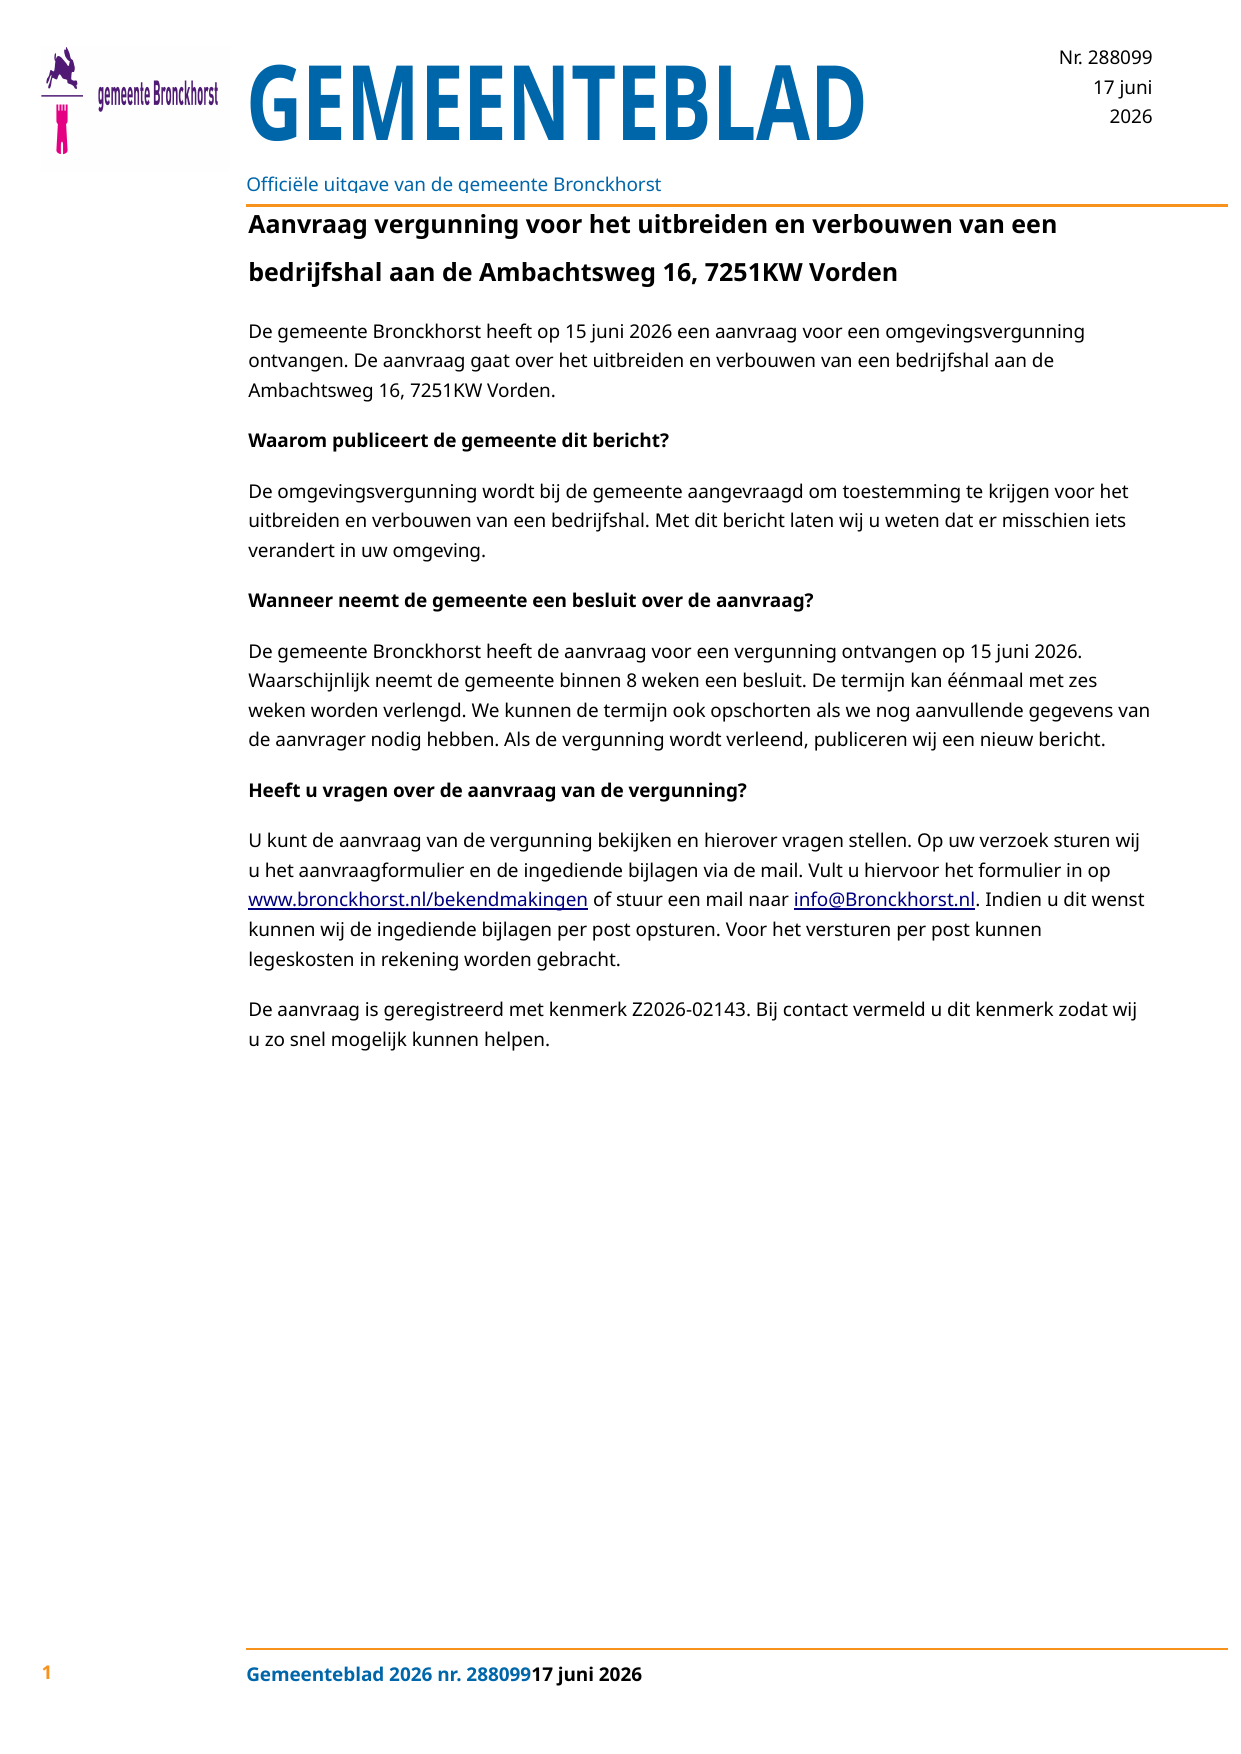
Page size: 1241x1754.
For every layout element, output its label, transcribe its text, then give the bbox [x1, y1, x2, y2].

text De gemeente Bronckhorst heeft op 15 juni 2026 een aanvraag voor een omgevingsvergunning ontvangen. De aanvraag gaat over het uitbreiden en verbouwen van een bedrijfshal aan de Ambachtsweg 16, 7251KW Vorden. [248, 318, 1152, 403]
text Aanvraag vergunning voor het uitbreiden en verbouwen van een bedrijfshal aan de Ambachtsweg 16, 7251KW Vorden [248, 207, 1152, 288]
text De omgevingsvergunning wordt bij de gemeente aangevraagd om toestemming te krijgen voor het uitbreiden en verbouwen van een bedrijfshal. Met dit bericht laten wij u weten dat er misschien iets verandert in uw omgeving. [248, 478, 1152, 563]
text Waarom publiceert de gemeente dit bericht? [248, 427, 1152, 453]
text U kunt de aanvraag van de vergunning bekijken en hierover vragen stellen. Op uw verzoek sturen wij u het aanvraagformulier en de ingediende bijlagen via de mail. Vult u hiervoor het formulier in op www.bronckhorst.nl/bekendmakingen of stuur een mail naar info@Bronckhorst.nl. Indien u dit wenst kunnen wij de ingediende bijlagen per post opsturen. Voor het versturen per post kunnen legeskosten in rekening worden gebracht. [248, 827, 1152, 972]
picture [41, 47, 231, 172]
text De aanvraag is geregistreerd met kenmerk Z2026-02143. Bij contact vermeld u dit kenmerk zodat wij u zo snel mogelijk kunnen helpen. [248, 996, 1152, 1052]
text De gemeente Bronckhorst heeft de aanvraag voor een vergunning ontvangen op 15 juni 2026. Waarschijnlijk neemt de gemeente binnen 8 weken een besluit. De termijn kan éénmaal met zes weken worden verlengd. We kunnen de termijn ook opschorten als we nog aanvullende gegevens van de aanvrager nodig hebben. Als de vergunning wordt verleend, publiceren wij een nieuw bericht. [248, 638, 1152, 752]
text Wanneer neemt de gemeente een besluit over de aanvraag? [248, 587, 1152, 613]
text Heeft u vragen over de aanvraag van de vergunning? [248, 777, 1152, 803]
